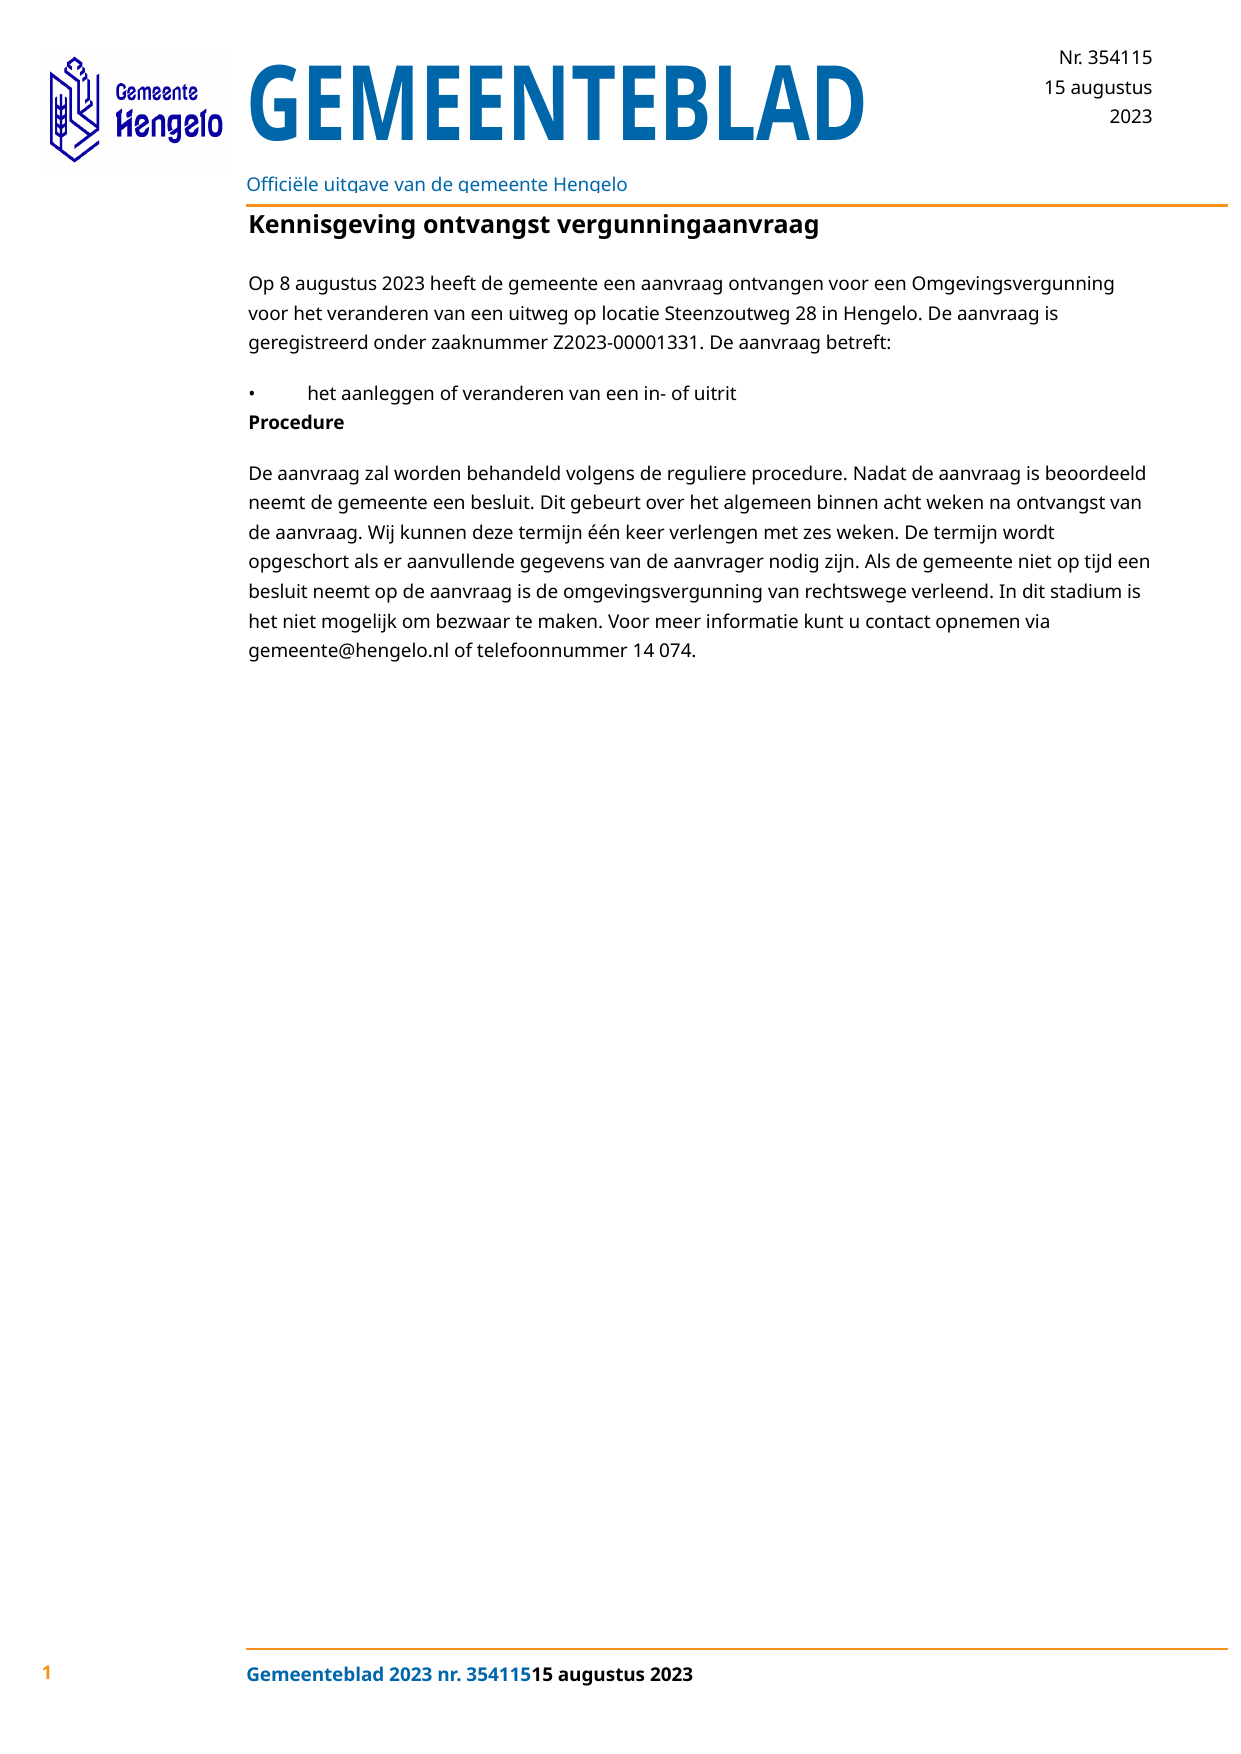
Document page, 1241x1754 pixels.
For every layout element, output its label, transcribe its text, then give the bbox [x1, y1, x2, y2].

list het aanleggen of veranderen van een in- of uitrit [248, 380, 1152, 406]
text Op 8 augustus 2023 heeft de gemeente een aanvraag ontvangen voor een Omgevingsvergunning voor het veranderen van een uitweg op locatie Steenzoutweg 28 in Hengelo. De aanvraag is geregistreerd onder zaaknummer Z2023-00001331. De aanvraag betreft: [248, 270, 1152, 355]
picture [41, 47, 231, 172]
text De aanvraag zal worden behandeld volgens de reguliere procedure. Nadat de aanvraag is beoordeeld neemt de gemeente een besluit. Dit gebeurt over het algemeen binnen acht weken na ontvangst van de aanvraag. Wij kunnen deze termijn één keer verlengen met zes weken. De termijn wordt opgeschort als er aanvullende gegevens van de aanvrager nodig zijn. Als de gemeente niet op tijd een besluit neemt op de aanvraag is de omgevingsvergunning van rechtswege verleend. In dit stadium is het niet mogelijk om bezwaar te maken. Voor meer informatie kunt u contact opnemen via gemeente@hengelo.nl of telefoonnummer 14 074. [248, 460, 1152, 663]
text Kennisgeving ontvangst vergunningaanvraag [248, 207, 1152, 241]
text Procedure [248, 409, 1152, 435]
